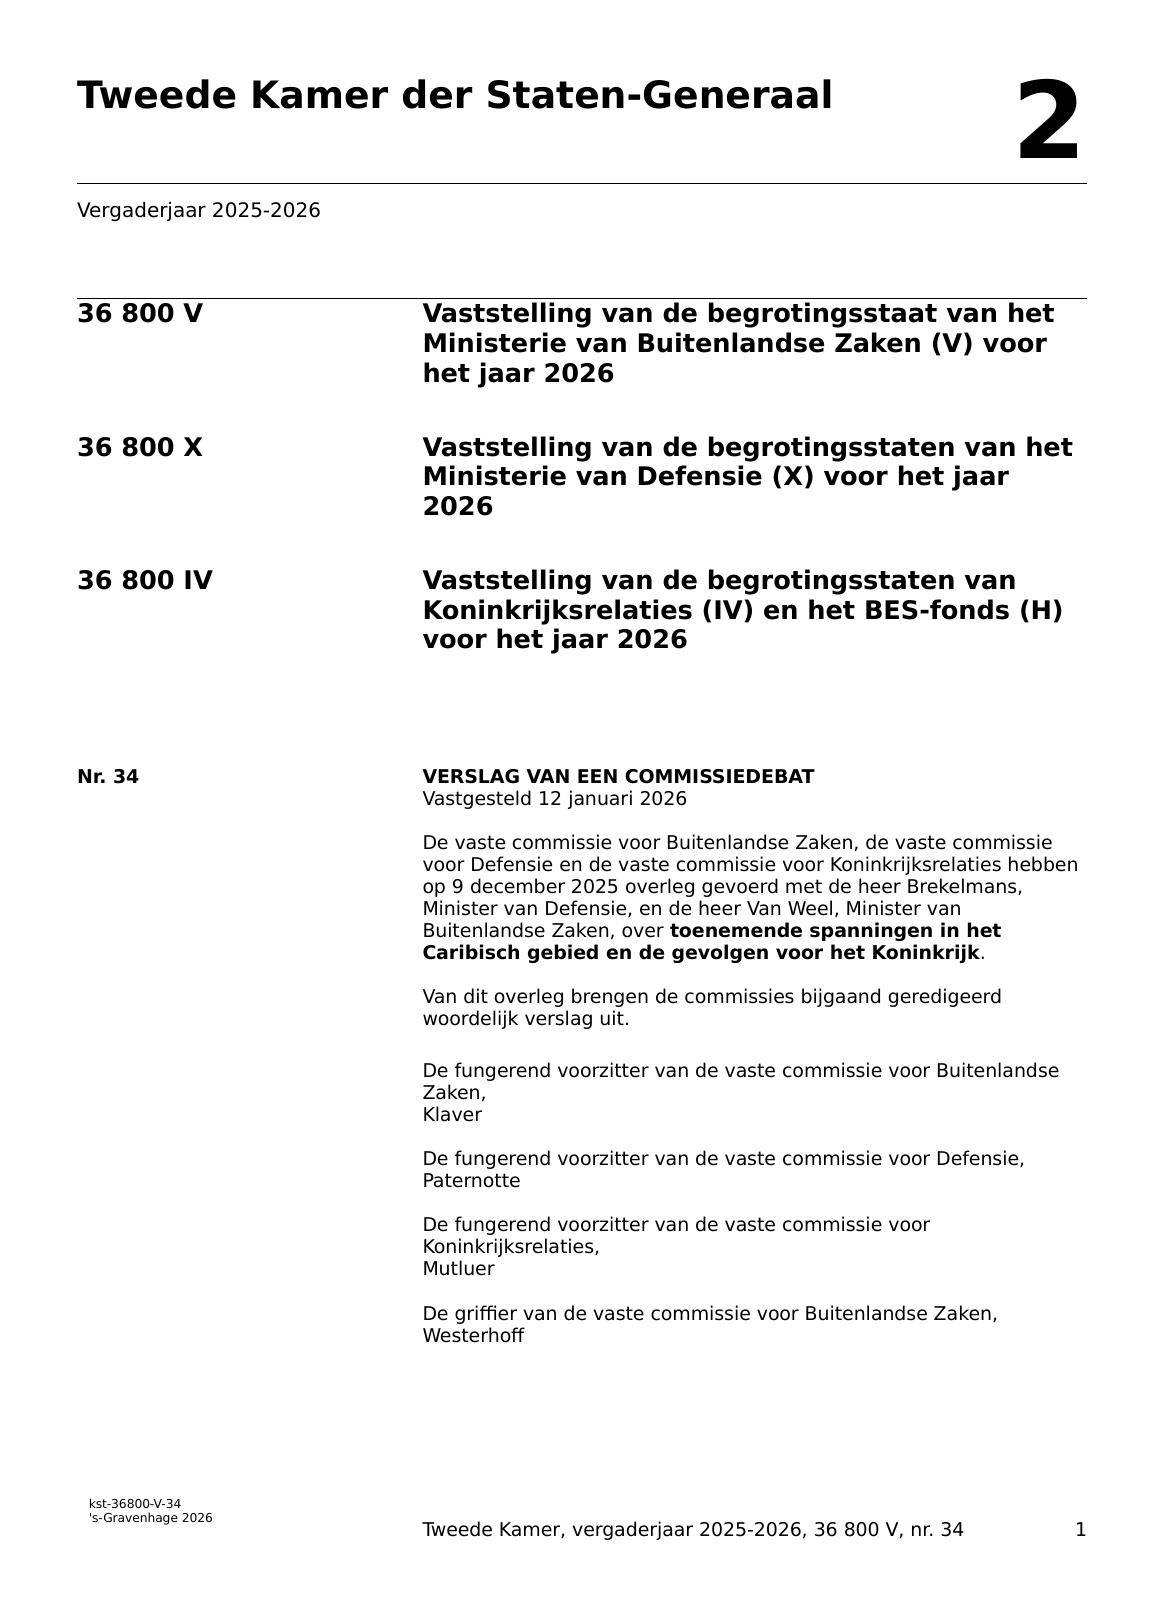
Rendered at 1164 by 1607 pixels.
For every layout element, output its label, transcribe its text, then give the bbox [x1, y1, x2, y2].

subtitle 36 800 V Vaststelling van de begrotingsstaat van het Ministerie van Buitenlandse Zaken (V) voor het jaar 2026 [77, 299, 1087, 388]
text 's-Gravenhage 2026 [88, 1511, 323, 1525]
subtitle Nr. 34 VERSLAG VAN EEN COMMISSIEDEBAT [77, 766, 1087, 788]
table_cell Vergaderjaar 2025-2026 [77, 184, 1087, 298]
table_header Tweede Kamer der Staten-Generaal [77, 59, 886, 183]
text De fungerend voorzitter van de vaste commissie voor Koninkrijksrelaties, Mutluer [422, 1214, 1087, 1280]
table_header 2 [886, 59, 1087, 183]
text De fungerend voorzitter van de vaste commissie voor Defensie, Paternotte [422, 1148, 1087, 1192]
subtitle 36 800 X Vaststelling van de begrotingsstaten van het Ministerie van Defensie (X) voor het jaar 2026 [77, 432, 1087, 521]
text De fungerend voorzitter van de vaste commissie voor Buitenlandse Zaken, Klaver [422, 1060, 1087, 1126]
text Van dit overleg brengen de commissies bijgaand geredigeerd woordelijk verslag uit. [422, 986, 1087, 1030]
text Vastgesteld 12 januari 2026 [422, 788, 1087, 810]
subtitle 36 800 IV Vaststelling van de begrotingsstaten van Koninkrijksrelaties (IV) en het BES-fonds (H) voor het jaar 2026 [77, 566, 1087, 655]
text De vaste commissie voor Buitenlandse Zaken, de vaste commissie voor Defensie en de vaste commissie voor Koninkrijksrelaties hebben op 9 december 2025 overleg gevoerd met de heer Brekelmans, Minister van Defensie, en de heer Van Weel, Minister van Buitenlandse Zaken, over toenemende spanningen in het Caribisch gebied en de gevolgen voor het Koninkrijk. [422, 832, 1087, 964]
text kst-36800-V-34 [88, 1497, 323, 1511]
text De griffier van de vaste commissie voor Buitenlandse Zaken, Westerhoff [422, 1302, 1087, 1346]
